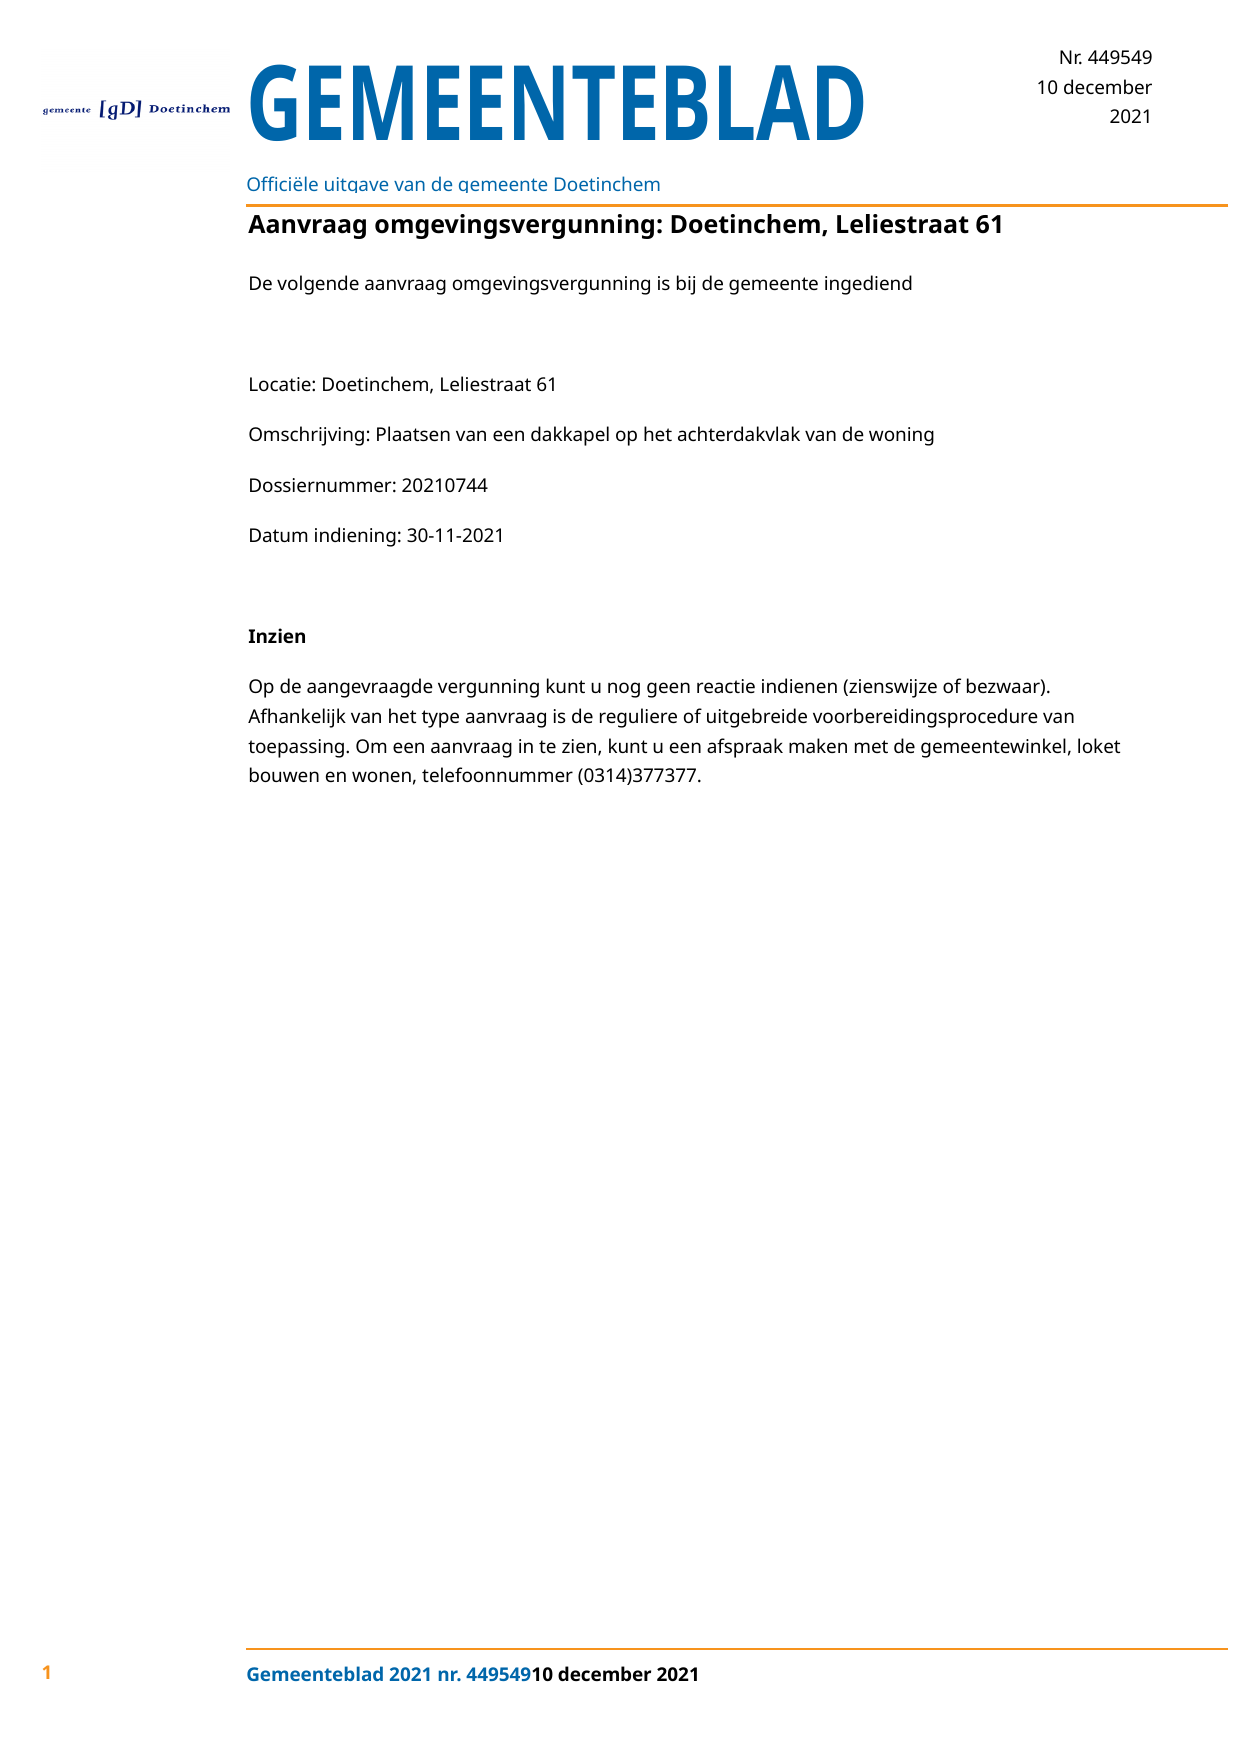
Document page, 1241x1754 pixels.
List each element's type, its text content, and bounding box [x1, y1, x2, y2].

text Datum indiening: 30-11-2021 [248, 522, 1152, 548]
text Locatie: Doetinchem, Leliestraat 61 [248, 371, 1152, 397]
text Dossiernummer: 20210744 [248, 472, 1152, 498]
text Aanvraag omgevingsvergunning: Doetinchem, Leliestraat 61 [248, 207, 1152, 241]
text Omschrijving: Plaatsen van een dakkapel op het achterdakvlak van de woning [248, 422, 1152, 447]
text Op de aangevraagde vergunning kunt u nog geen reactie indienen (zienswijze of bezwaar). Afhankelijk van het type aanvraag is de reguliere of uitgebreide voorbereidingsprocedure van toepassing. Om een aanvraag in te zien, kunt u een afspraak maken met de gemeentewinkel, loket bouwen en wonen, telefoonnummer (0314)377377. [248, 674, 1152, 788]
text Inzien [248, 623, 1152, 649]
picture [41, 47, 231, 172]
text De volgende aanvraag omgevingsvergunning is bij de gemeente ingediend [248, 270, 1152, 296]
